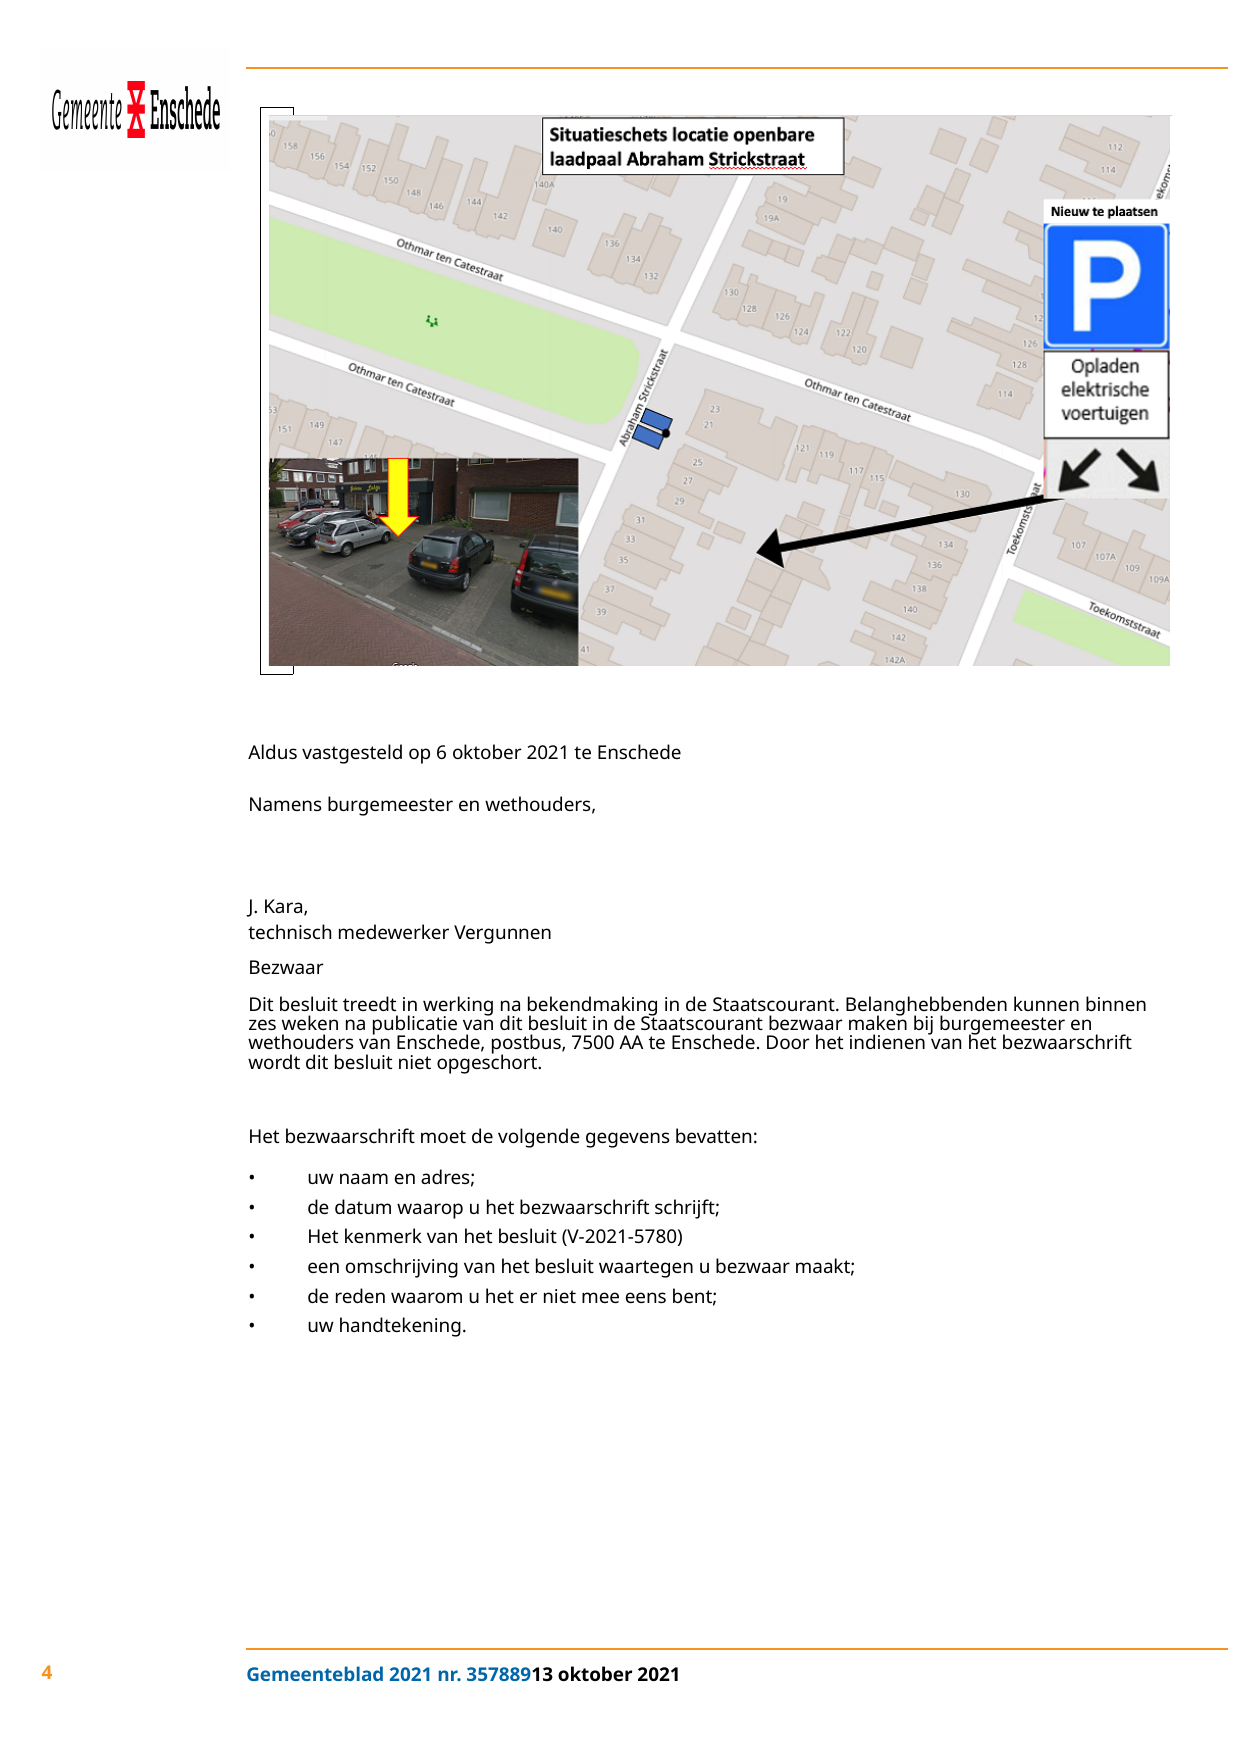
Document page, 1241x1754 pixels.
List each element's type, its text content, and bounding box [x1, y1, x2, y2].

text Namens burgemeester en wethouders, [248, 791, 1152, 817]
text Het bezwaarschrift moet de volgende gegevens bevatten: [248, 1128, 1152, 1147]
text Bezwaar [248, 959, 1152, 978]
text Dit besluit treedt in werking na bekendmaking in de Staatscourant. Belanghebbenden kunnen binnen zes weken na publicatie van dit besluit in de Staatscourant bezwaar maken bij burgemeester en wethouders van Enschede, postbus, 7500 AA te Enschede. Door het indienen van het bezwaarschrift wordt dit besluit niet opgeschort. [248, 996, 1152, 1073]
text J. Kara, [248, 894, 1152, 919]
picture [41, 47, 231, 172]
list Het kenmerk van het besluit (V-2021-5780) [248, 1224, 1152, 1249]
list de reden waarom u het er niet mee eens bent; [248, 1283, 1152, 1309]
text Aldus vastgesteld op 6 oktober 2021 te Enschede [248, 739, 1152, 765]
list uw naam en adres; [248, 1164, 1152, 1190]
list uw handtekening. [248, 1312, 1152, 1338]
list de datum waarop u het bezwaarschrift schrijft; [248, 1194, 1152, 1220]
text technisch medewerker Vergunnen [248, 919, 1152, 945]
picture [268, 115, 1173, 666]
list een omschrijving van het besluit waartegen u bezwaar maakt; [248, 1253, 1152, 1279]
